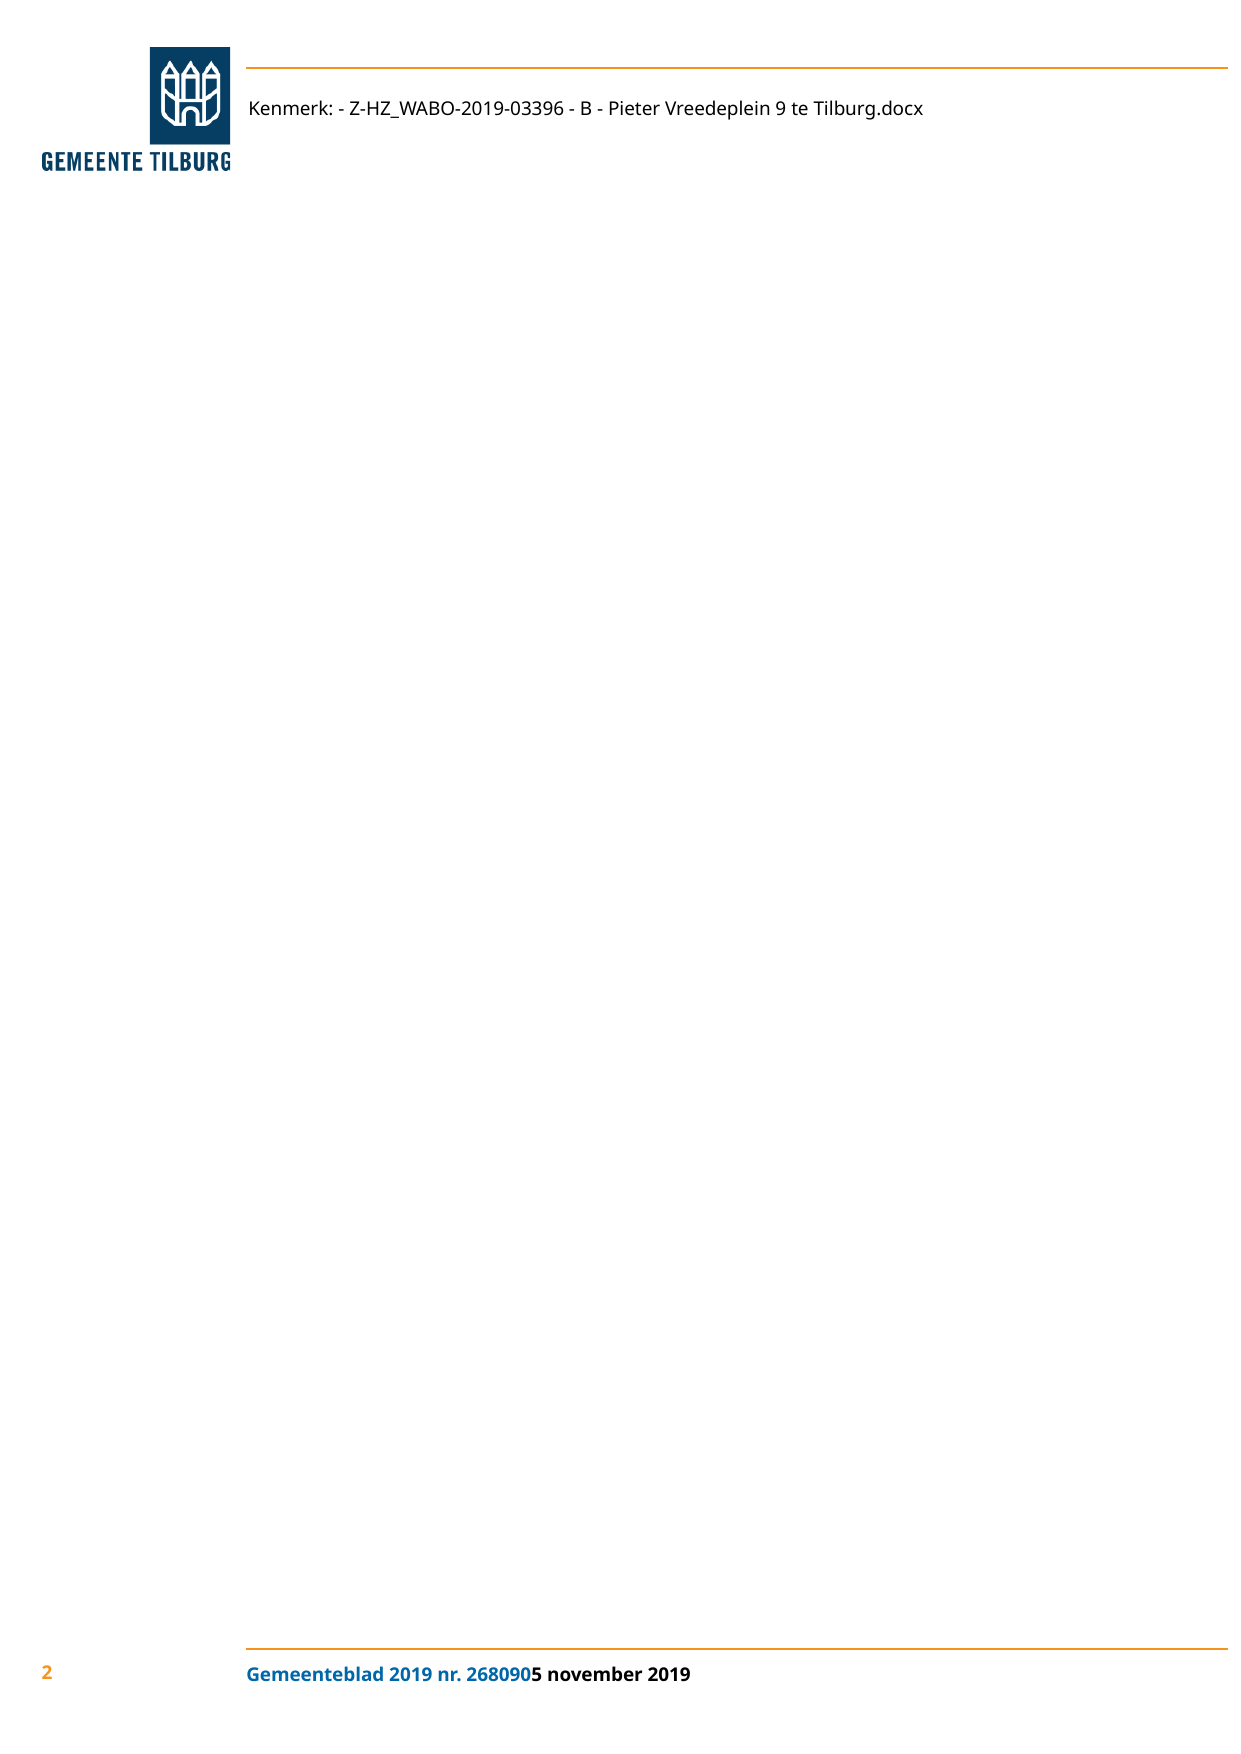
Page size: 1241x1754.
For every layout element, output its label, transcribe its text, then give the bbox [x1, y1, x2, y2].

text Kenmerk: - Z-HZ_WABO-2019-03396 - B - Pieter Vreedeplein 9 te Tilburg.docx [248, 95, 1152, 121]
picture [41, 47, 231, 172]
